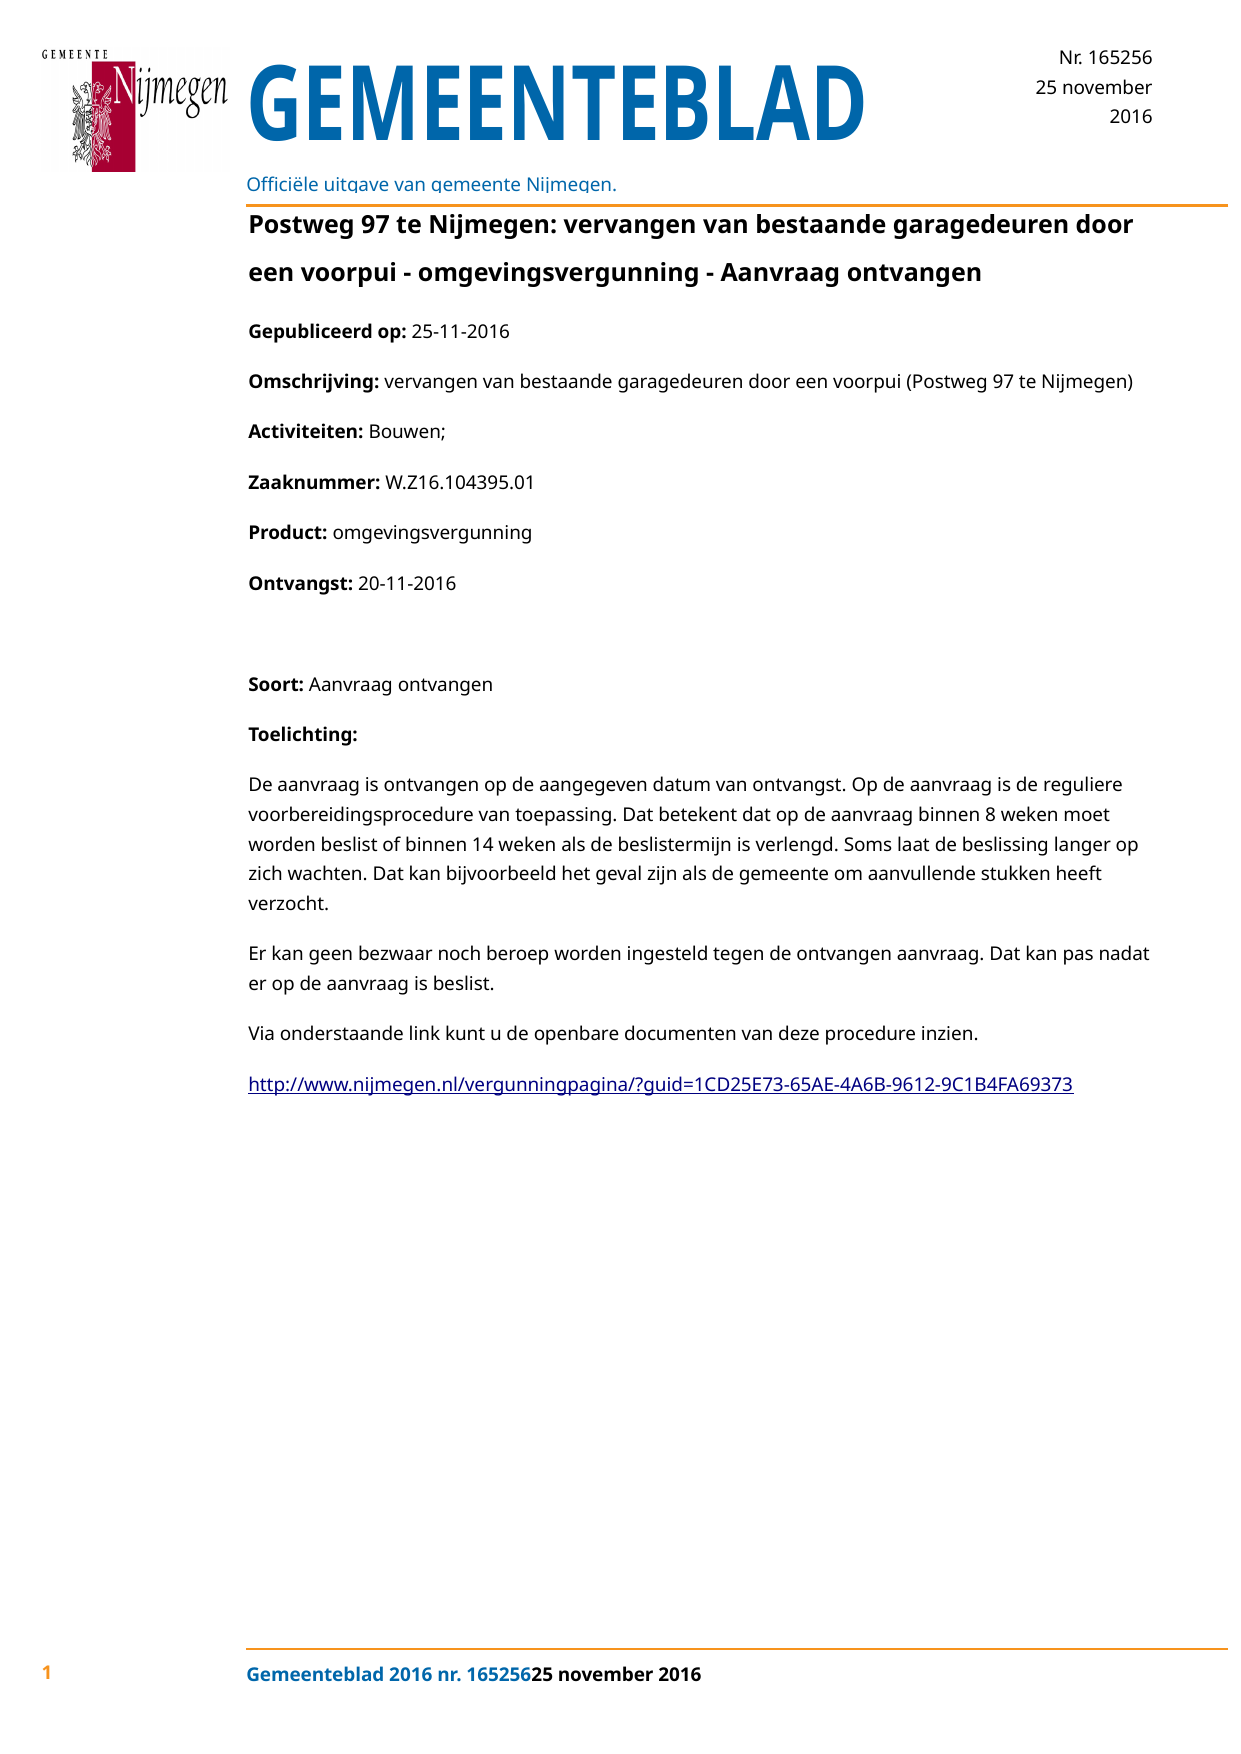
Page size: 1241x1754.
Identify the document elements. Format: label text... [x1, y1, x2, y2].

text Gepubliceerd op: 25-11-2016 [248, 318, 1152, 344]
text Ontvangst: 20-11-2016 [248, 570, 1152, 596]
text Zaaknummer: W.Z16.104395.01 [248, 469, 1152, 495]
text Via onderstaande link kunt u de openbare documenten van deze procedure inzien. [248, 1020, 1152, 1046]
text Activiteiten: Bouwen; [248, 419, 1152, 444]
text http://www.nijmegen.nl/vergunningpagina/?guid=1CD25E73-65AE-4A6B-9612-9C1B4FA69373 [248, 1071, 1152, 1097]
text Product: omgevingsvergunning [248, 519, 1152, 545]
text Postweg 97 te Nijmegen: vervangen van bestaande garagedeuren door een voorpui - omgevingsvergunning - Aanvraag ontvangen [248, 207, 1152, 288]
text Toelichting: [248, 721, 1152, 747]
picture [41, 47, 231, 172]
text Soort: Aanvraag ontvangen [248, 671, 1152, 697]
text Er kan geen bezwaar noch beroep worden ingesteld tegen de ontvangen aanvraag. Dat kan pas nadat er op de aanvraag is beslist. [248, 940, 1152, 996]
text Omschrijving: vervangen van bestaande garagedeuren door een voorpui (Postweg 97 te Nijmegen) [248, 368, 1152, 394]
text De aanvraag is ontvangen op de aangegeven datum van ontvangst. Op de aanvraag is de reguliere voorbereidingsprocedure van toepassing. Dat betekent dat op de aanvraag binnen 8 weken moet worden beslist of binnen 14 weken als de beslistermijn is verlengd. Soms laat de beslissing langer op zich wachten. Dat kan bijvoorbeeld het geval zijn als de gemeente om aanvullende stukken heeft verzocht. [248, 772, 1152, 916]
